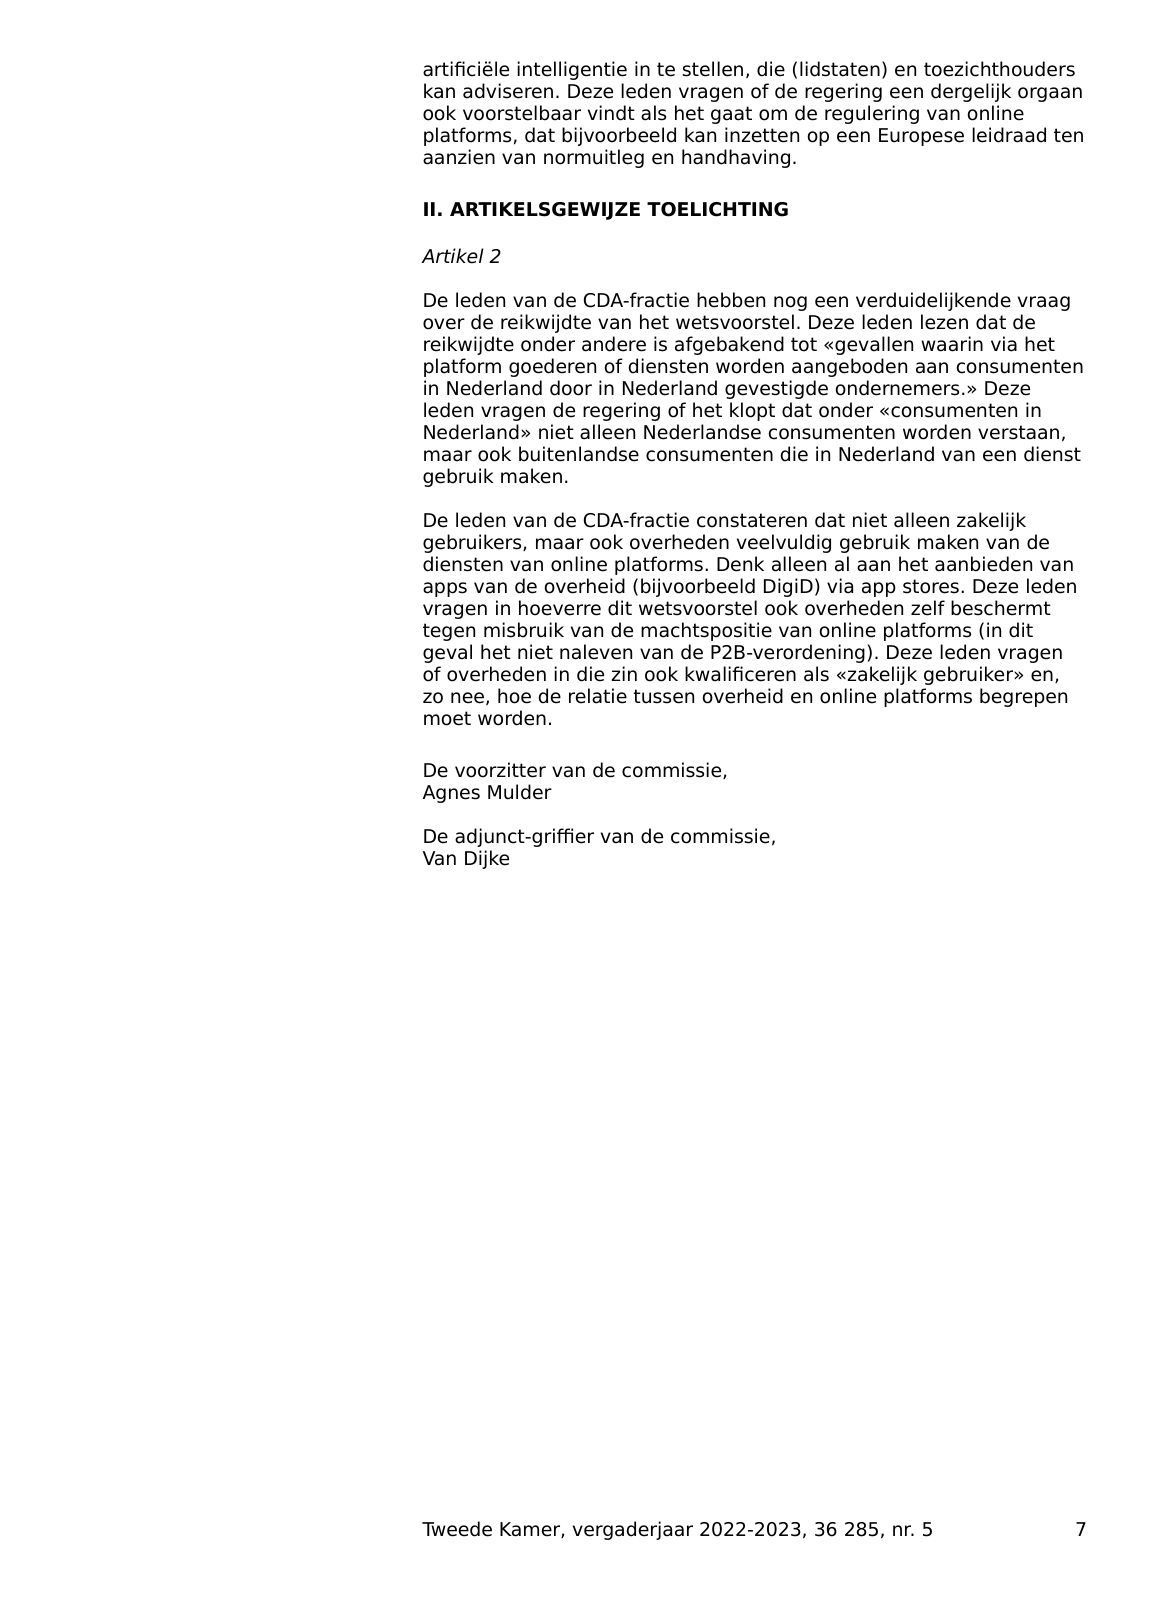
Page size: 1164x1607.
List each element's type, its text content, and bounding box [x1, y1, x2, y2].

text artificiële intelligentie in te stellen, die (lidstaten) en toezichthouders kan adviseren. Deze leden vragen of de regering een dergelijk orgaan ook voorstelbaar vindt als het gaat om de regulering van online platforms, dat bijvoorbeeld kan inzetten op een Europese leidraad ten aanzien van normuitleg en handhaving. [422, 59, 1087, 169]
text De leden van de CDA-fractie hebben nog een verduidelijkende vraag over de reikwijdte van het wetsvoorstel. Deze leden lezen dat de reikwijdte onder andere is afgebakend tot «gevallen waarin via het platform goederen of diensten worden aangeboden aan consumenten in Nederland door in Nederland gevestigde ondernemers.» Deze leden vragen de regering of het klopt dat onder «consumenten in Nederland» niet alleen Nederlandse consumenten worden verstaan, maar ook buitenlandse consumenten die in Nederland van een dienst gebruik maken. [422, 290, 1087, 488]
text De voorzitter van de commissie, Agnes Mulder [422, 760, 1087, 804]
text De adjunct-griffier van de commissie, Van Dijke [422, 826, 1087, 870]
subtitle II. ARTIKELSGEWIJZE TOELICHTING [422, 199, 1087, 221]
subtitle Artikel 2 [422, 246, 1087, 268]
text De leden van de CDA-fractie constateren dat niet alleen zakelijk gebruikers, maar ook overheden veelvuldig gebruik maken van de diensten van online platforms. Denk alleen al aan het aanbieden van apps van de overheid (bijvoorbeeld DigiD) via app stores. Deze leden vragen in hoeverre dit wetsvoorstel ook overheden zelf beschermt tegen misbruik van de machtspositie van online platforms (in dit geval het niet naleven van de P2B-verordening). Deze leden vragen of overheden in die zin ook kwalificeren als «zakelijk gebruiker» en, zo nee, hoe de relatie tussen overheid en online platforms begrepen moet worden. [422, 510, 1087, 730]
